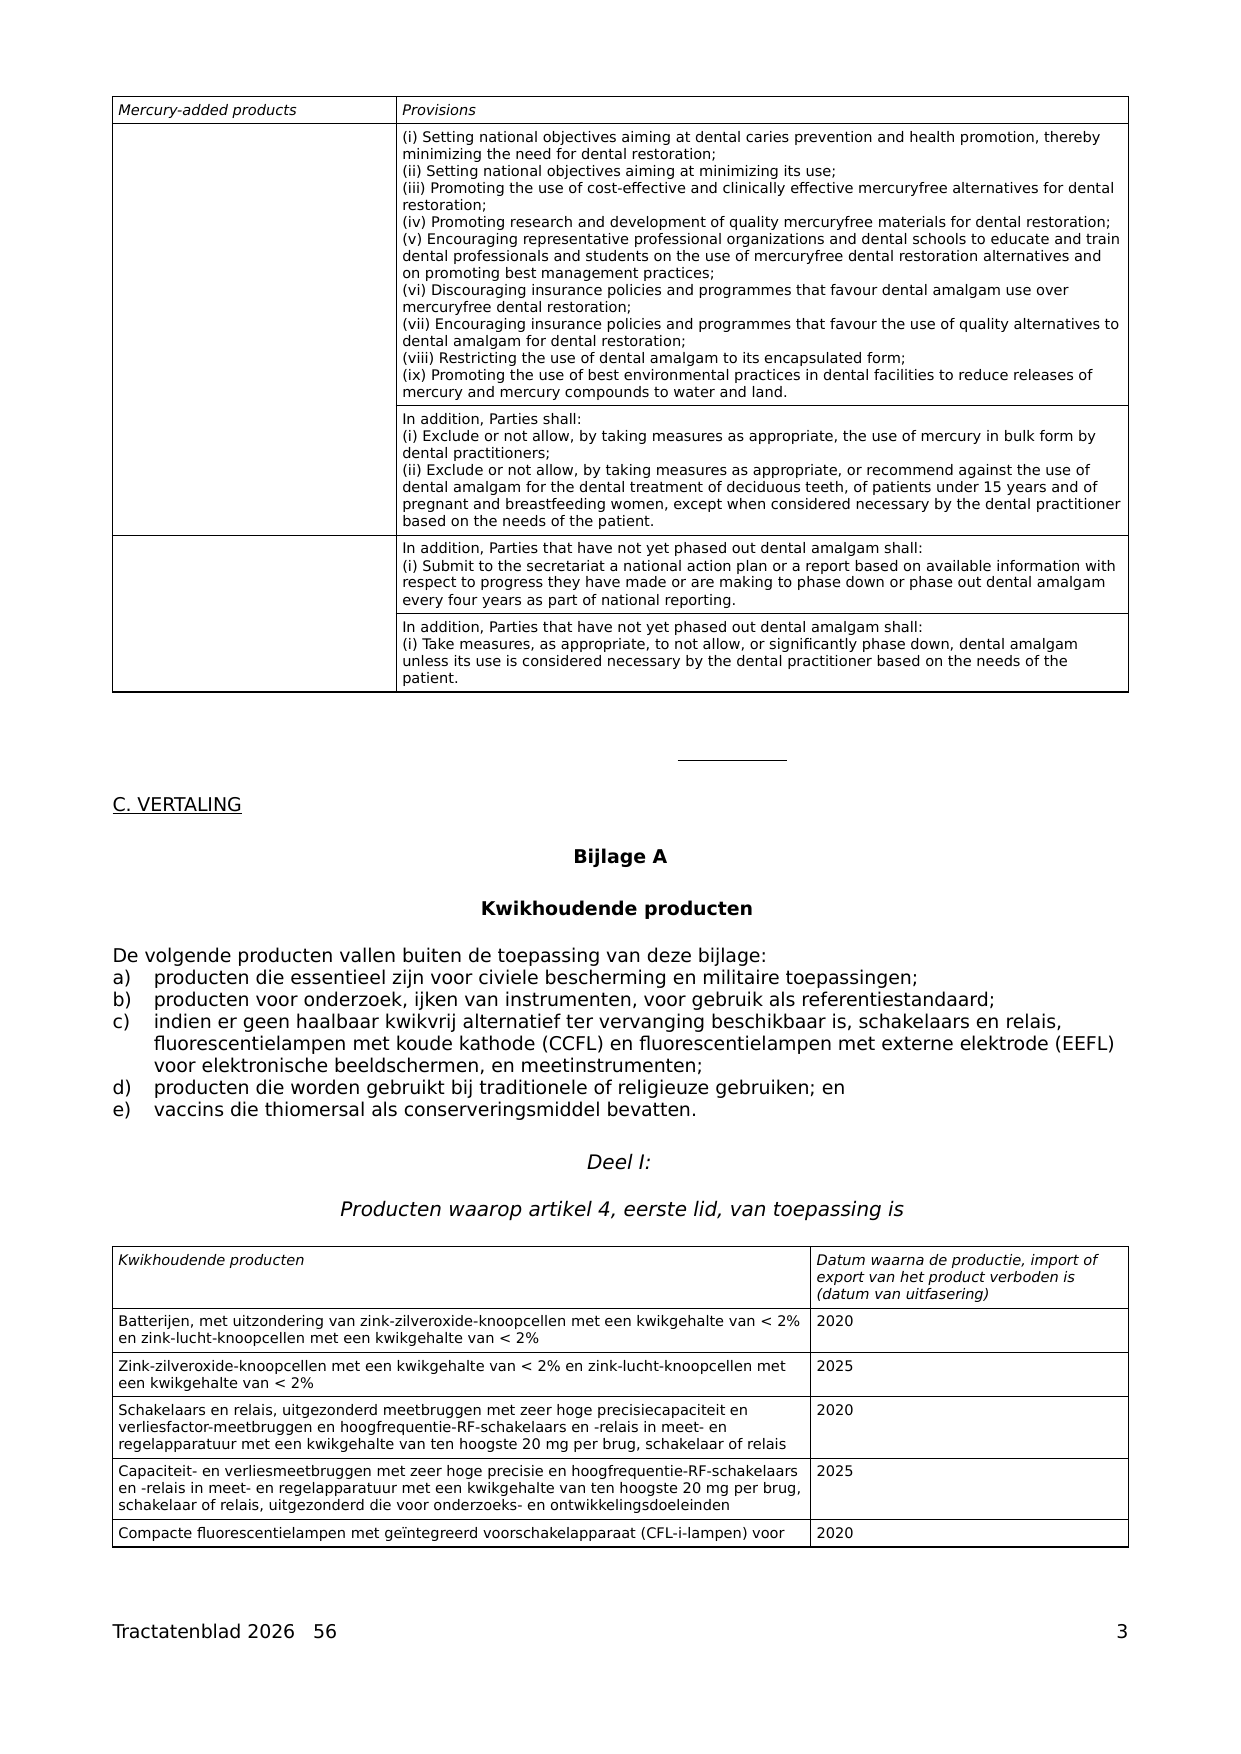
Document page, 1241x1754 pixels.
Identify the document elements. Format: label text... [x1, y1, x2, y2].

table_cell 2020 [811, 1309, 1128, 1352]
table_header Kwikhoudende producten [113, 1247, 810, 1307]
table_cell 2025 [811, 1459, 1128, 1519]
text c) indien er geen haalbaar kwikvrij alternatief ter vervanging beschikbaar is, schakelaars en relais, fluorescentielampen met koude kathode (CCFL) en fluorescentielampen met externe elektrode (EEFL) voor elektronische beeldschermen, en meetinstrumenten; [112, 1011, 1128, 1077]
table_header Mercury-added products [113, 97, 396, 123]
table_cell Batterijen, met uitzondering van zink-zilveroxide-knoopcellen met een kwikgehalte van < 2% en zink-lucht-knoopcellen met een kwikgehalte van < 2% [113, 1309, 810, 1352]
table_cell 2025 [811, 1353, 1128, 1396]
table_cell In addition, Parties shall: (i) Exclude or not allow, by taking measures as appropriate, the use of mercury in bulk form by dental practitioners; (ii) Exclude or not allow, by taking measures as appropriate, or recommend against the use of dental amalgam for the dental treatment of deciduous teeth, of patients under 15 years and of pregnant and breastfeeding women, except when considered necessary by the dental practitioner based on the needs of the patient. [397, 406, 1128, 535]
table_cell (i) Setting national objectives aiming at dental caries prevention and health promotion, thereby minimizing the need for dental restoration; (ii) Setting national objectives aiming at minimizing its use; (iii) Promoting the use of cost-effective and clinically effective mercuryfree alternatives for dental restoration; (iv) Promoting research and development of quality mercuryfree materials for dental restoration; (v) Encouraging representative professional organizations and dental schools to educate and train dental professionals and students on the use of mercuryfree dental restoration alternatives and on promoting best management practices; (vi) Discouraging insurance policies and programmes that favour dental amalgam use over mercuryfree dental restoration; (vii) Encouraging insurance policies and programmes that favour the use of quality alternatives to dental amalgam for dental restoration; (viii) Restricting the use of dental amalgam to its encapsulated form; (ix) Promoting the use of best environmental practices in dental facilities to reduce releases of mercury and mercury compounds to water and land. [397, 124, 1128, 405]
table_cell In addition, Parties that have not yet phased out dental amalgam shall: (i) Take measures, as appropriate, to not allow, or significantly phase down, dental amalgam unless its use is considered necessary by the dental practitioner based on the needs of the patient. [397, 614, 1128, 691]
table_header Datum waarna de productie, import of export van het product verboden is (datum van uitfasering) [811, 1247, 1128, 1307]
table_header Provisions [397, 97, 1128, 123]
text e) vaccins die thiomersal als conserveringsmiddel bevatten. [112, 1099, 1128, 1121]
text b) producten voor onderzoek, ijken van instrumenten, voor gebruik als referentiestandaard; [112, 989, 1128, 1011]
subtitle C. VERTALING [112, 794, 1128, 816]
text De volgende producten vallen buiten de toepassing van deze bijlage: [112, 945, 1128, 967]
table_cell [113, 536, 396, 691]
table_cell In addition, Parties that have not yet phased out dental amalgam shall: (i) Submit to the secretariat a national action plan or a report based on available information with respect to progress they have made or are making to phase down or phase out dental amalgam every four years as part of national reporting. [397, 536, 1128, 613]
table_cell 2020 [811, 1397, 1128, 1458]
table_cell [113, 124, 396, 535]
text a) producten die essentieel zijn voor civiele bescherming en militaire toepassingen; [112, 967, 1128, 989]
table_cell Zink-zilveroxide-knoopcellen met een kwikgehalte van < 2% en zink-lucht-knoopcellen met een kwikgehalte van < 2% [113, 1353, 810, 1396]
table_cell Capaciteit- en verliesmeetbruggen met zeer hoge precisie en hoogfrequentie-RF-schakelaars en -relais in meet- en regelapparatuur met een kwikgehalte van ten hoogste 20 mg per brug, schakelaar of relais, uitgezonderd die voor onderzoeks- en ontwikkelingsdoeleinden [113, 1459, 810, 1519]
text d) producten die worden gebruikt bij traditionele of religieuze gebruiken; en [112, 1077, 1128, 1099]
subtitle Deel I: Producten waarop artikel 4, eerste lid, van toepassing is [112, 1151, 1128, 1221]
table_cell Schakelaars en relais, uitgezonderd meetbruggen met zeer hoge precisiecapaciteit en verliesfactor-meetbruggen en hoogfrequentie-RF-schakelaars en -relais in meet- en regelapparatuur met een kwikgehalte van ten hoogste 20 mg per brug, schakelaar of relais [113, 1397, 810, 1458]
table_cell 2020 [811, 1520, 1128, 1546]
subtitle Bijlage A [112, 846, 1128, 868]
subtitle Kwikhoudende producten [112, 898, 1128, 920]
table_cell Compacte fluorescentielampen met geïntegreerd voorschakelapparaat (CFL-i-lampen) voor [113, 1520, 810, 1546]
